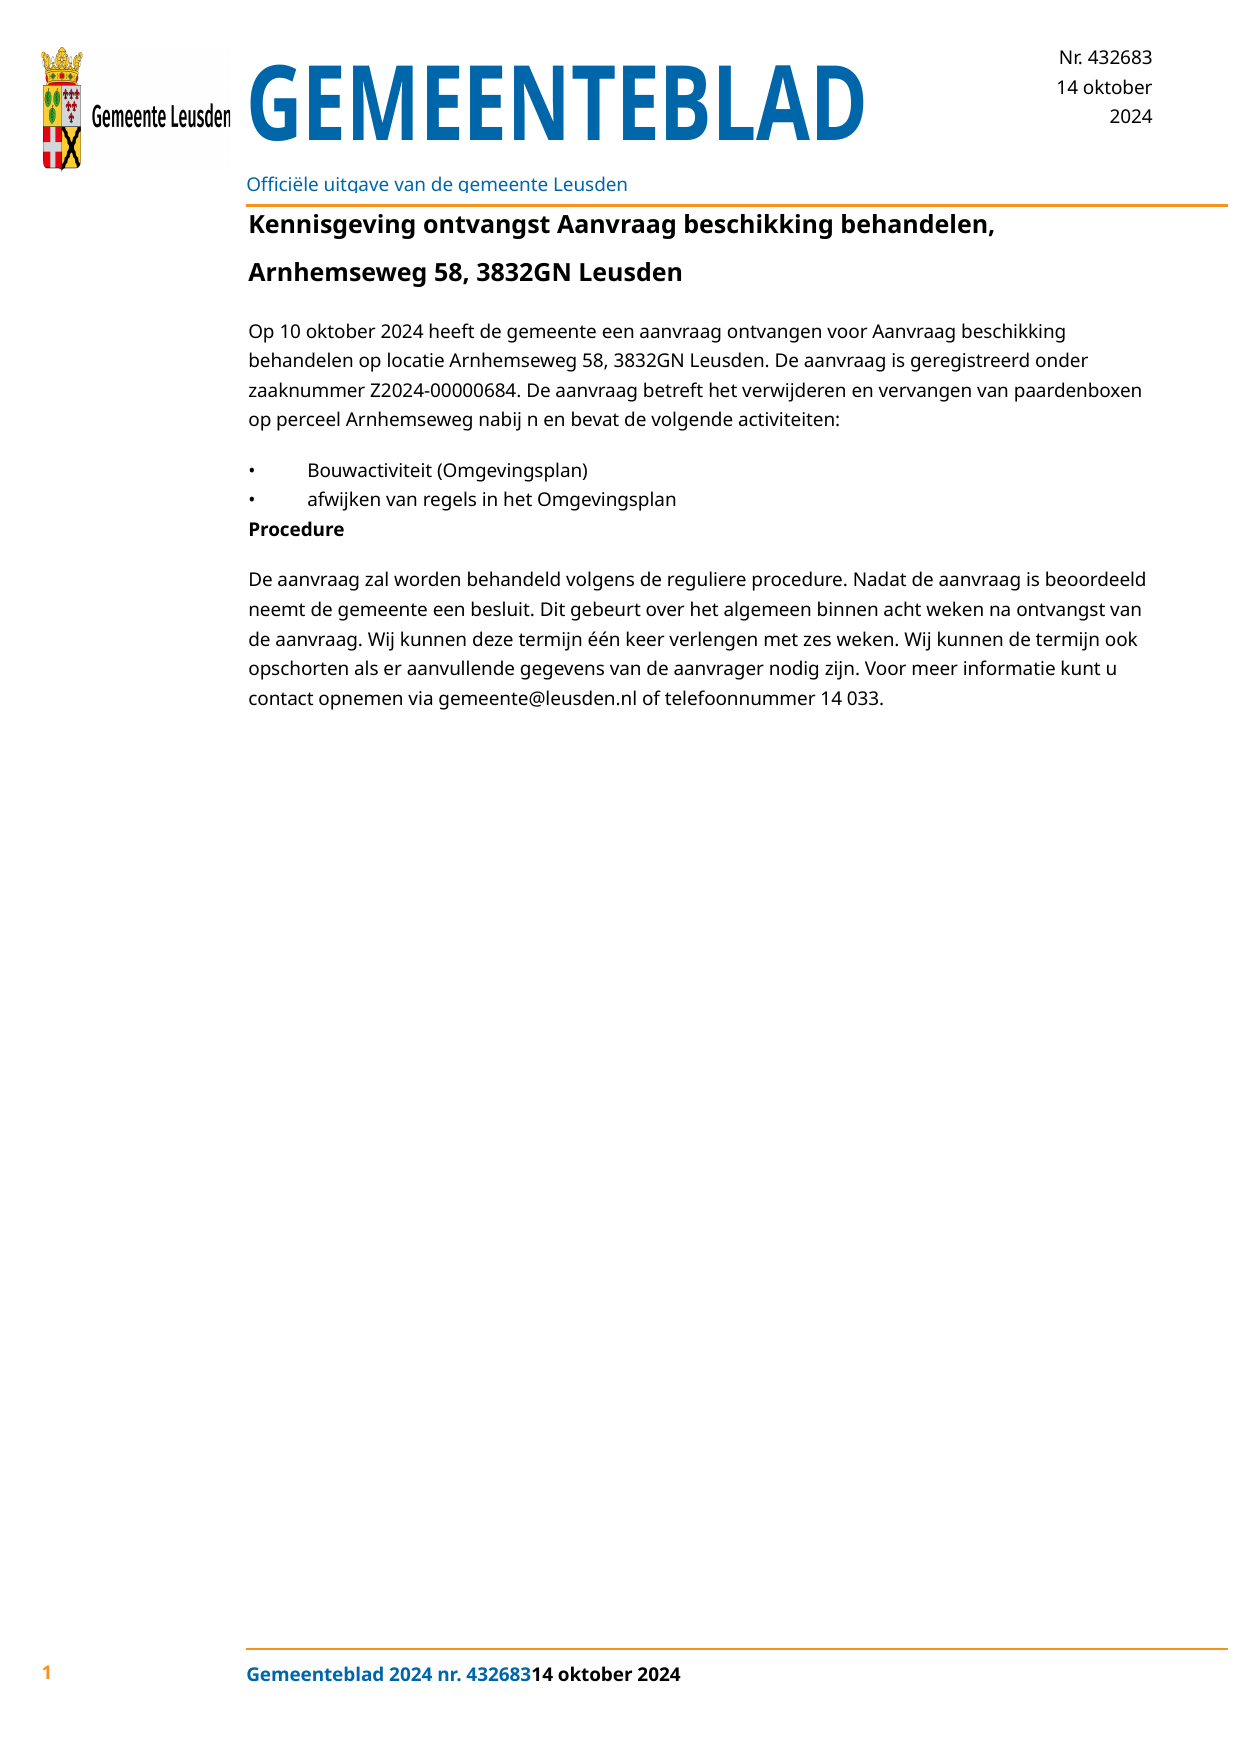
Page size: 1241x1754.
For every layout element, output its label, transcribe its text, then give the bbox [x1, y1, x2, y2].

text Kennisgeving ontvangst Aanvraag beschikking behandelen, Arnhemseweg 58, 3832GN Leusden [248, 207, 1152, 288]
text De aanvraag zal worden behandeld volgens de reguliere procedure. Nadat de aanvraag is beoordeeld neemt de gemeente een besluit. Dit gebeurt over het algemeen binnen acht weken na ontvangst van de aanvraag. Wij kunnen deze termijn één keer verlengen met zes weken. Wij kunnen de termijn ook opschorten als er aanvullende gegevens van de aanvrager nodig zijn. Voor meer informatie kunt u contact opnemen via gemeente@leusden.nl of telefoonnummer 14 033. [248, 567, 1152, 711]
list afwijken van regels in het Omgevingsplan [248, 487, 1152, 512]
text Op 10 oktober 2024 heeft de gemeente een aanvraag ontvangen voor Aanvraag beschikking behandelen op locatie Arnhemseweg 58, 3832GN Leusden. De aanvraag is geregistreerd onder zaaknummer Z2024-00000684. De aanvraag betreft het verwijderen en vervangen van paardenboxen op perceel Arnhemseweg nabij n en bevat de volgende activiteiten: [248, 318, 1152, 432]
list Bouwactiviteit (Omgevingsplan) [248, 457, 1152, 483]
text Procedure [248, 516, 1152, 542]
picture [41, 47, 231, 172]
